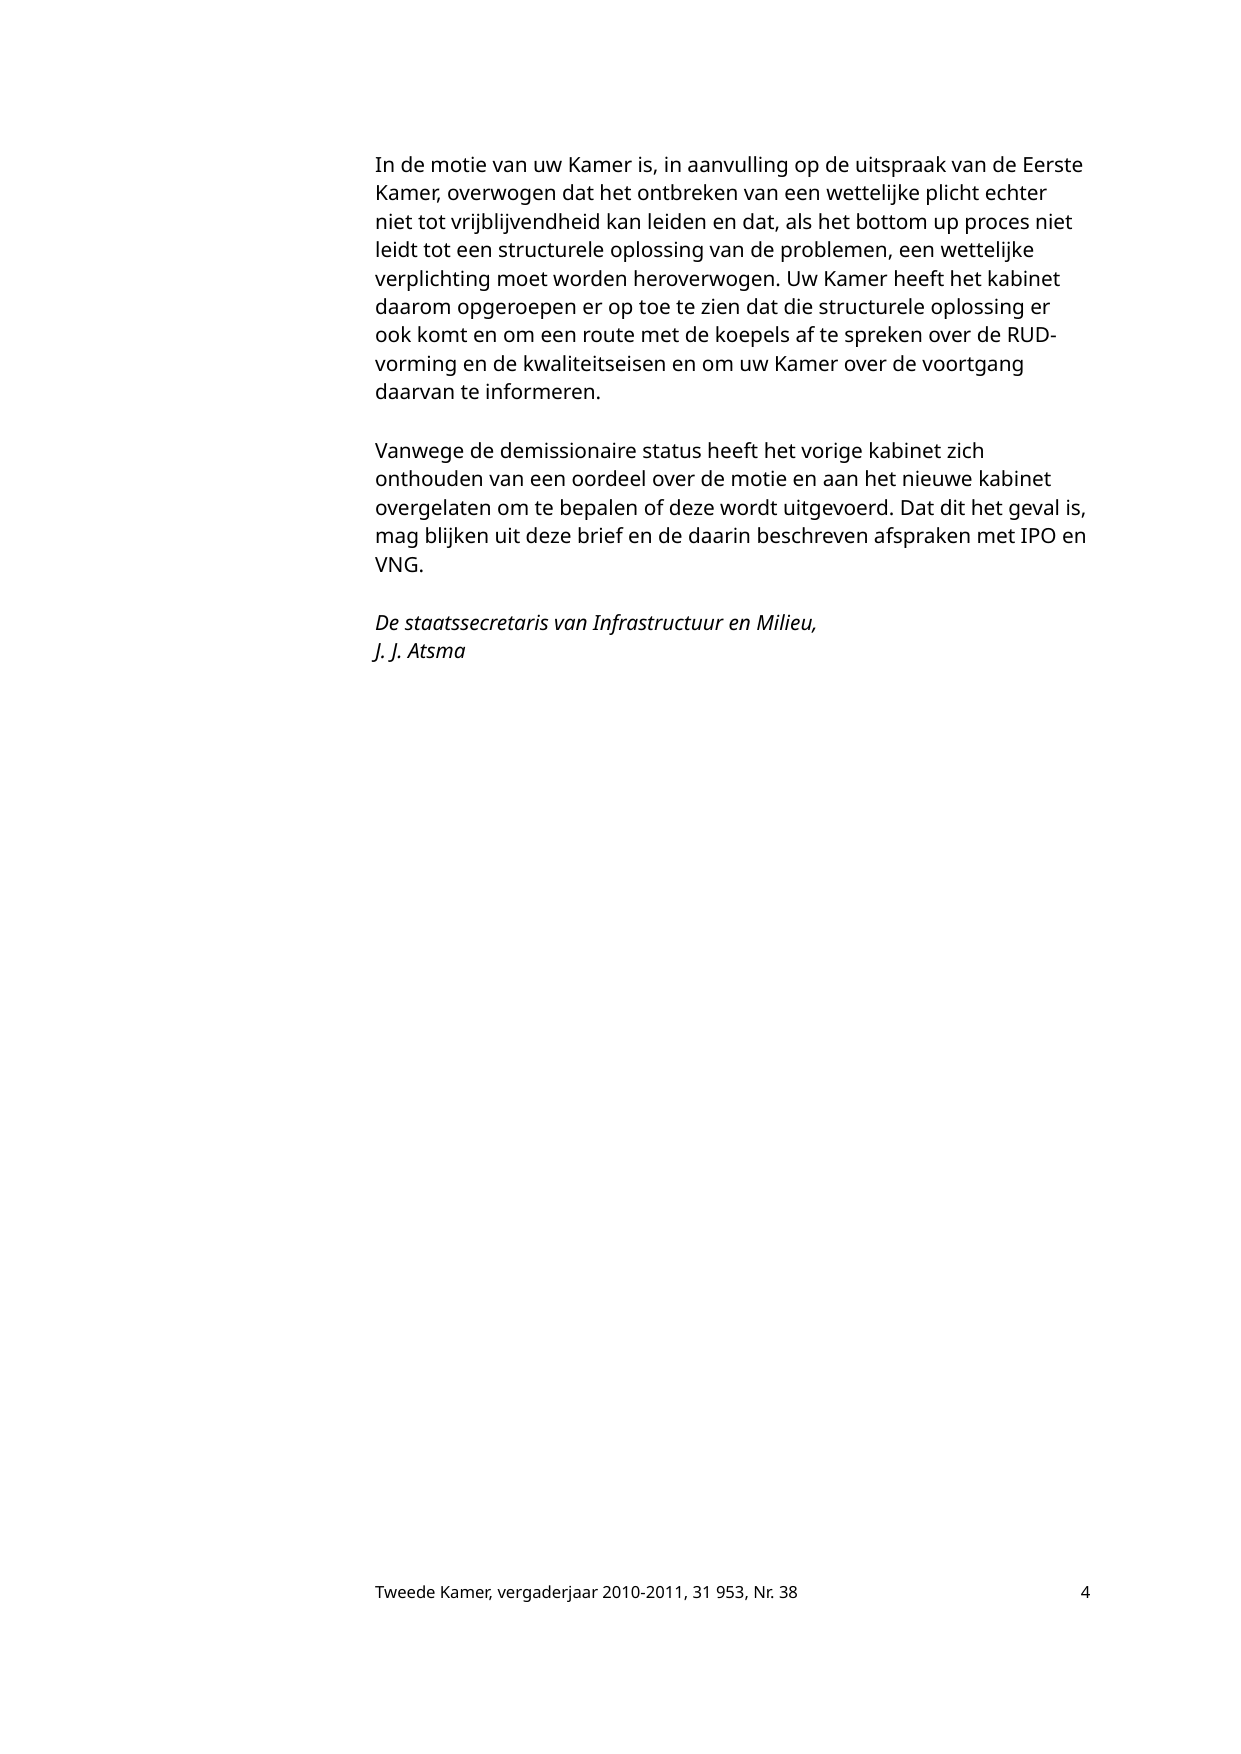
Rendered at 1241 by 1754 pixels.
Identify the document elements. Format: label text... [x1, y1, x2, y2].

text J. J. Atsma [375, 637, 1090, 665]
text De staatssecretaris van Infrastructuur en Milieu, [375, 608, 1090, 637]
text Vanwege de demissionaire status heeft het vorige kabinet zich onthouden van een oordeel over de motie en aan het nieuwe kabinet overgelaten om te bepalen of deze wordt uitgevoerd. Dat dit het geval is, mag blijken uit deze brief en de daarin beschreven afspraken met IPO en VNG. [375, 436, 1090, 578]
text In de motie van uw Kamer is, in aanvulling op de uitspraak van de Eerste Kamer, overwogen dat het ontbreken van een wettelijke plicht echter niet tot vrijblijvendheid kan leiden en dat, als het bottom up proces niet leidt tot een structurele oplossing van de problemen, een wettelijke verplichting moet worden heroverwogen. Uw Kamer heeft het kabinet daarom opgeroepen er op toe te zien dat die structurele oplossing er ook komt en om een route met de koepels af te spreken over de RUD-vorming en de kwaliteitseisen en om uw Kamer over de voortgang daarvan te informeren. [375, 150, 1090, 406]
